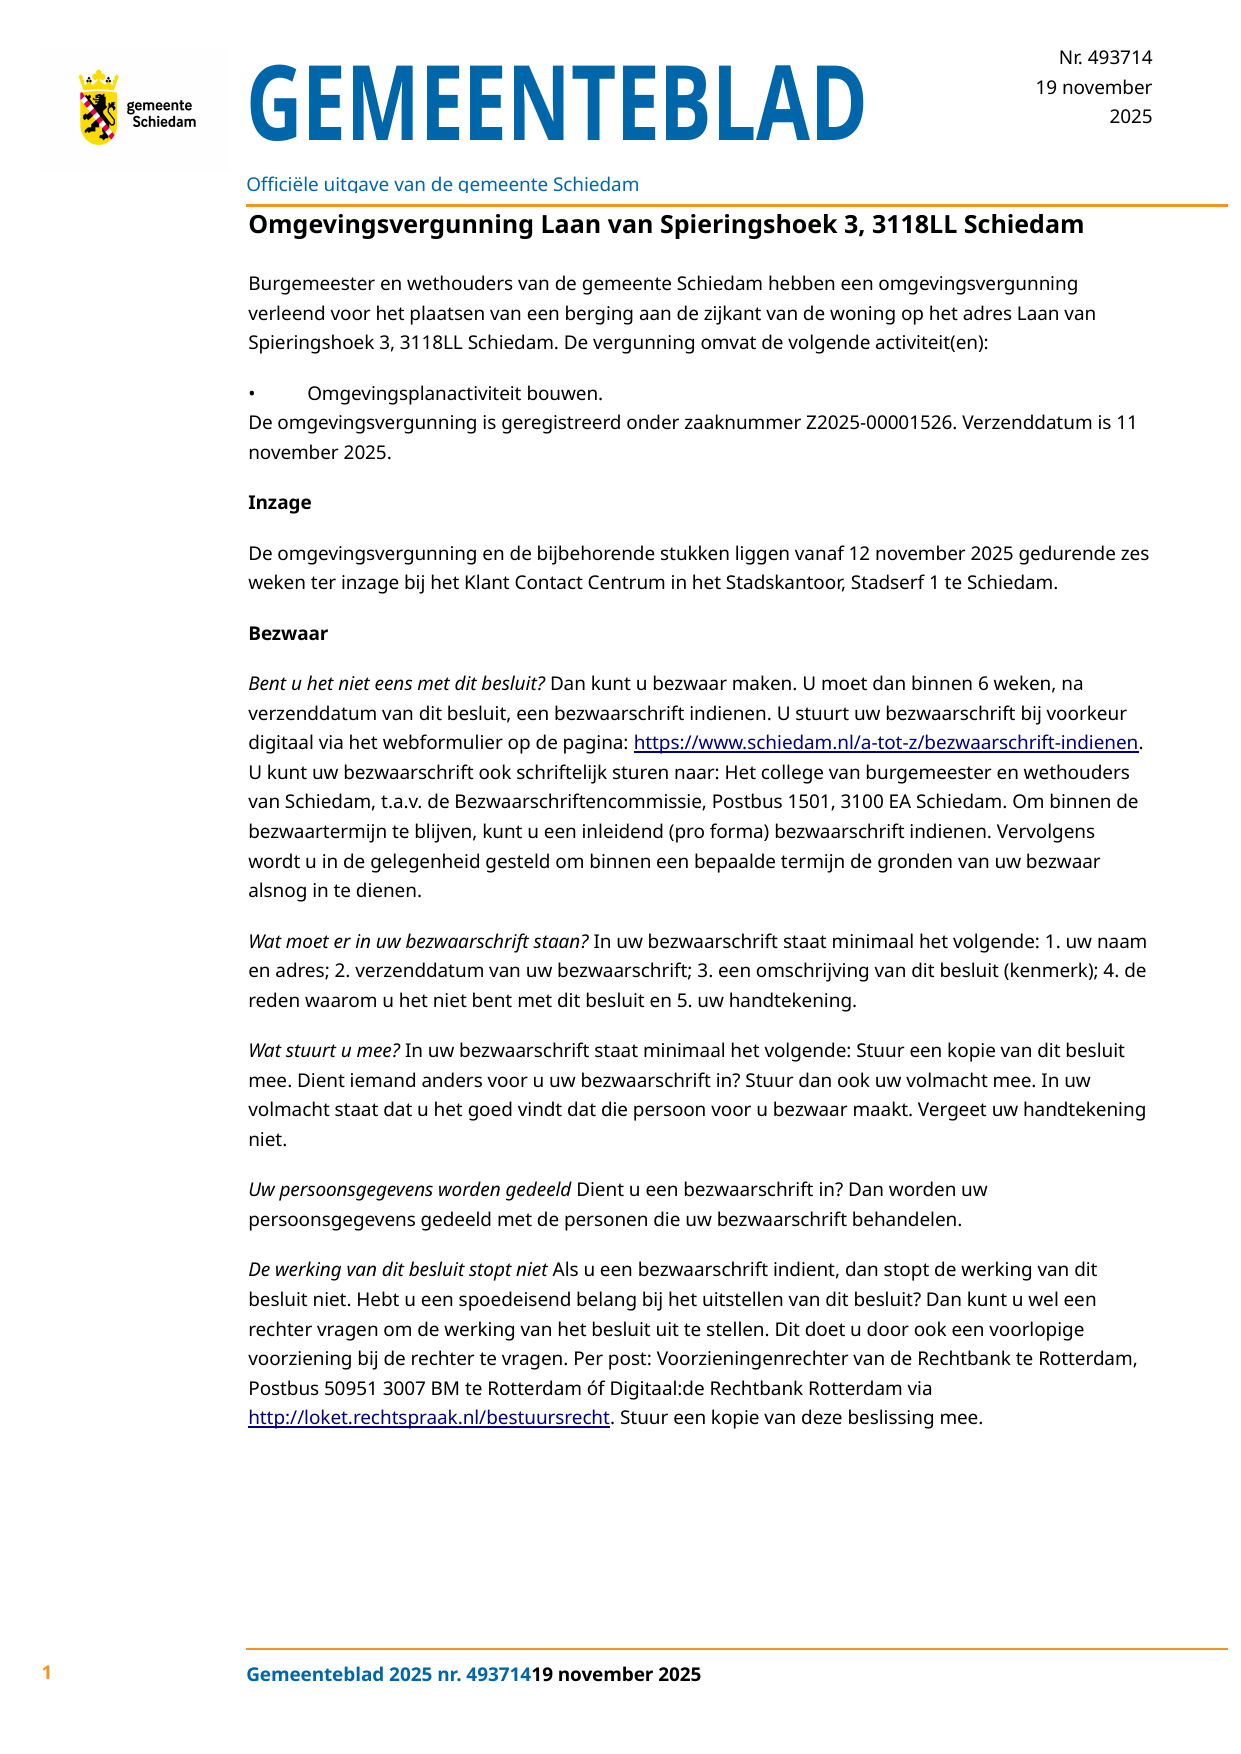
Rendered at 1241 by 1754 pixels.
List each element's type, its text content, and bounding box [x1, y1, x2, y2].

text Bent u het niet eens met dit besluit? Dan kunt u bezwaar maken. U moet dan binnen 6 weken, na verzenddatum van dit besluit, een bezwaarschrift indienen. U stuurt uw bezwaarschrift bij voorkeur digitaal via het webformulier op de pagina: https://www.schiedam.nl/a-tot-z/bezwaarschrift-indienen. U kunt uw bezwaarschrift ook schriftelijk sturen naar: Het college van burgemeester en wethouders van Schiedam, t.a.v. de Bezwaarschriftencommissie, Postbus 1501, 3100 EA Schiedam. Om binnen de bezwaartermijn te blijven, kunt u een inleidend (pro forma) bezwaarschrift indienen. Vervolgens wordt u in de gelegenheid gesteld om binnen een bepaalde termijn de gronden van uw bezwaar alsnog in te dienen. [248, 670, 1152, 903]
list Omgevingsplanactiviteit bouwen. [248, 380, 1152, 406]
text De omgevingsvergunning en de bijbehorende stukken liggen vanaf 12 november 2025 gedurende zes weken ter inzage bij het Klant Contact Centrum in het Stadskantoor, Stadserf 1 te Schiedam. [248, 540, 1152, 595]
text De werking van dit besluit stopt niet Als u een bezwaarschrift indient, dan stopt de werking van dit besluit niet. Hebt u een spoedeisend belang bij het uitstellen van dit besluit? Dan kunt u wel een rechter vragen om de werking van het besluit uit te stellen. Dit doet u door ook een voorlopige voorziening bij de rechter te vragen. Per post: Voorzieningenrechter van de Rechtbank te Rotterdam, Postbus 50951 3007 BM te Rotterdam óf Digitaal:de Rechtbank Rotterdam via http://loket.rechtspraak.nl/bestuursrecht. Stuur een kopie van deze beslissing mee. [248, 1257, 1152, 1430]
text Inzage [248, 489, 1152, 515]
text Wat stuurt u mee? In uw bezwaarschrift staat minimaal het volgende: Stuur een kopie van dit besluit mee. Dient iemand anders voor u uw bezwaarschrift in? Stuur dan ook uw volmacht mee. In uw volmacht staat dat u het goed vindt dat die persoon voor u bezwaar maakt. Vergeet uw handtekening niet. [248, 1037, 1152, 1152]
text Omgevingsvergunning Laan van Spieringshoek 3, 3118LL Schiedam [248, 207, 1152, 241]
picture [41, 47, 231, 172]
text Bezwaar [248, 620, 1152, 646]
text Wat moet er in uw bezwaarschrift staan? In uw bezwaarschrift staat minimaal het volgende: 1. uw naam en adres; 2. verzenddatum van uw bezwaarschrift; 3. een omschrijving van dit besluit (kenmerk); 4. de reden waarom u het niet bent met dit besluit en 5. uw handtekening. [248, 928, 1152, 1013]
text Uw persoonsgegevens worden gedeeld Dient u een bezwaarschrift in? Dan worden uw persoonsgegevens gedeeld met de personen die uw bezwaarschrift behandelen. [248, 1177, 1152, 1232]
text De omgevingsvergunning is geregistreerd onder zaaknummer Z2025-00001526. Verzenddatum is 11 november 2025. [248, 409, 1152, 465]
text Burgemeester en wethouders van de gemeente Schiedam hebben een omgevingsvergunning verleend voor het plaatsen van een berging aan de zijkant van de woning op het adres Laan van Spieringshoek 3, 3118LL Schiedam. De vergunning omvat de volgende activiteit(en): [248, 270, 1152, 355]
